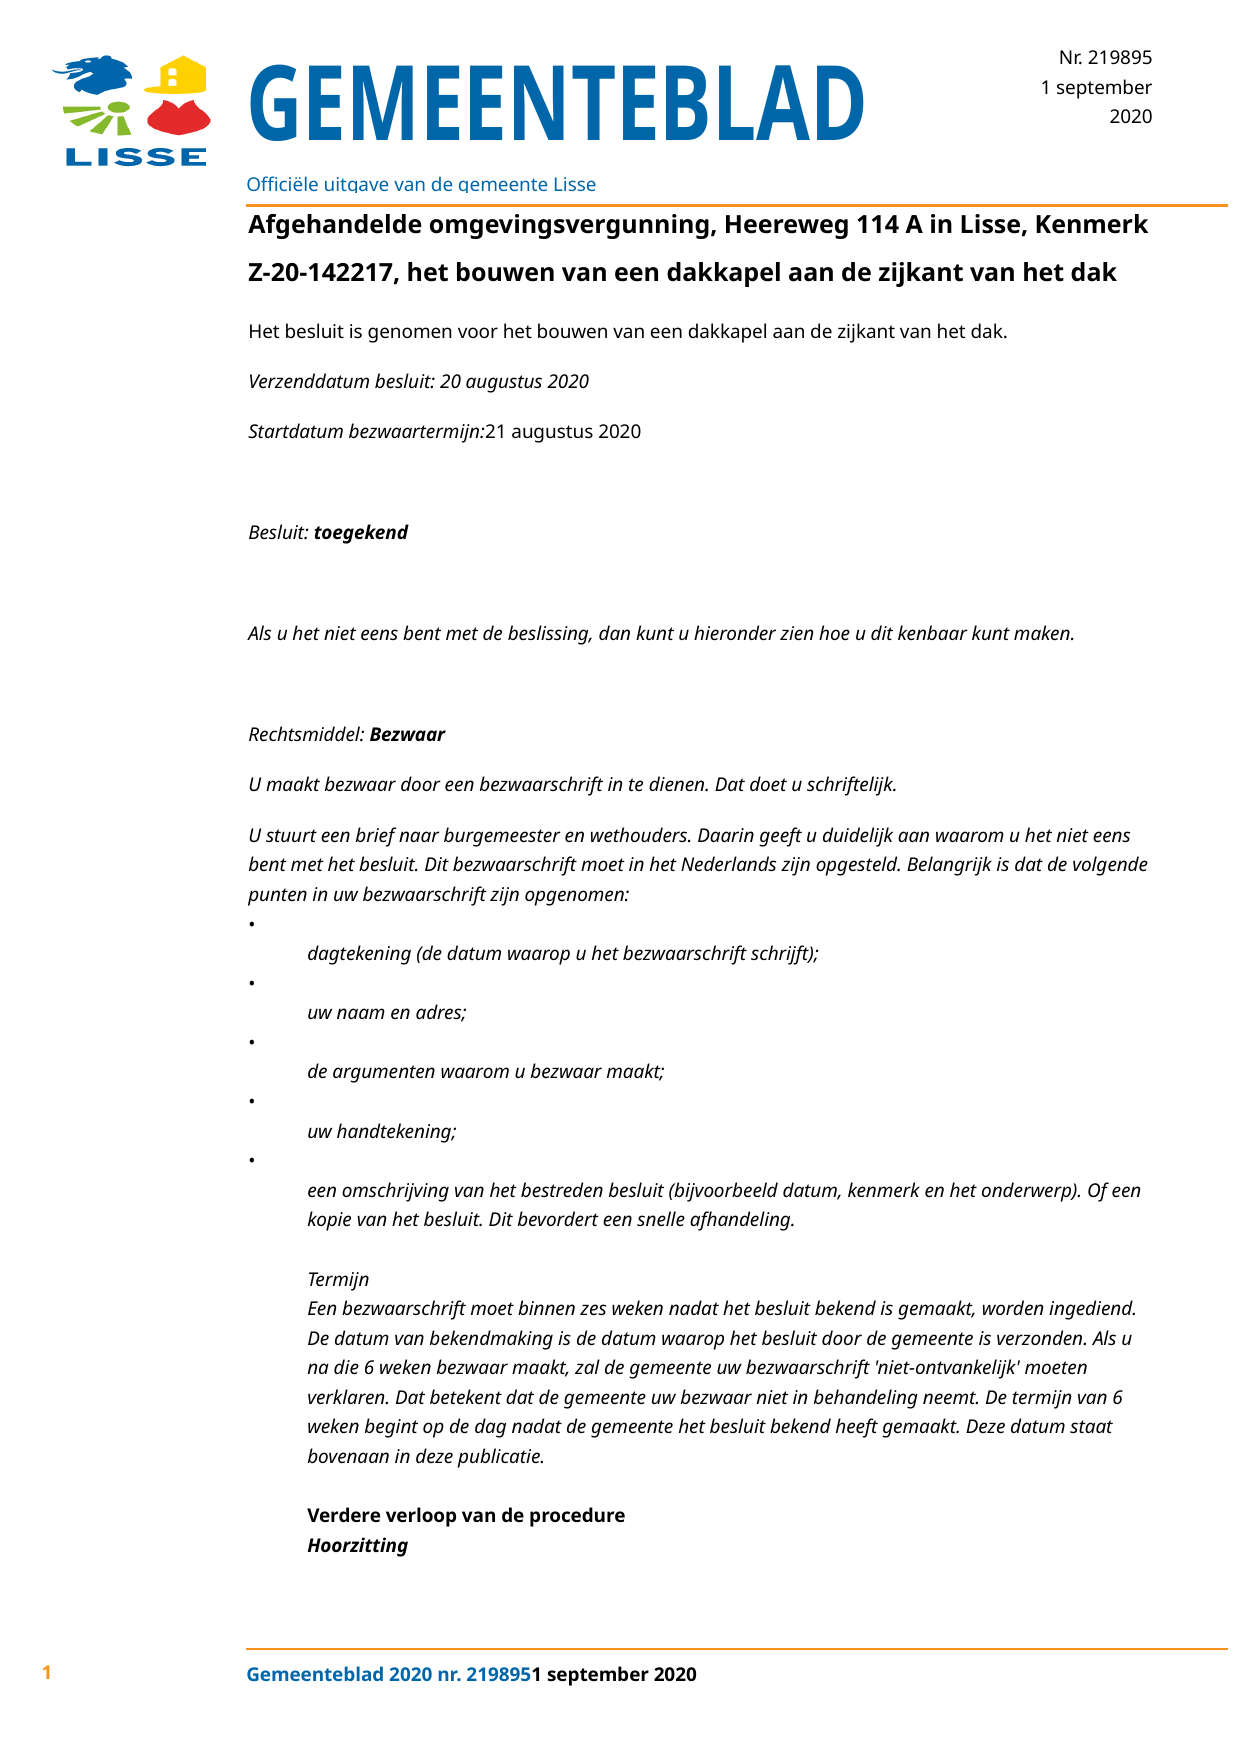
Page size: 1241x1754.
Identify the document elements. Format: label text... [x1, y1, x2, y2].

list de argumenten waarom u bezwaar maakt; [248, 1059, 1152, 1084]
text Als u het niet eens bent met de beslissing, dan kunt u hieronder zien hoe u dit kenbaar kunt maken. [248, 620, 1152, 646]
text U maakt bezwaar door een bezwaarschrift in te dienen. Dat doet u schriftelijk. [248, 772, 1152, 797]
list Termijn [248, 1266, 1152, 1292]
list Een bezwaarschrift moet binnen zes weken nadat het besluit bekend is gemaakt, worden ingediend. De datum van bekendmaking is de datum waarop het besluit door de gemeente is verzonden. Als u na die 6 weken bezwaar maakt, zal de gemeente uw bezwaarschrift 'niet-ontvankelijk' moeten verklaren. Dat betekent dat de gemeente uw bezwaar niet in behandeling neemt. De termijn van 6 weken begint op de dag nadat de gemeente het besluit bekend heeft gemaakt. Deze datum staat bovenaan in deze publicatie. [248, 1295, 1152, 1469]
list uw naam en adres; [248, 999, 1152, 1025]
text Startdatum bezwaartermijn:21 augustus 2020 [248, 419, 1152, 444]
text Het besluit is genomen voor het bouwen van een dakkapel aan de zijkant van het dak. [248, 318, 1152, 344]
list Hoorzitting [248, 1532, 1152, 1558]
picture [41, 47, 231, 172]
text U stuurt een brief naar burgemeester en wethouders. Daarin geeft u duidelijk aan waarom u het niet eens bent met het besluit. Dit bezwaarschrift moet in het Nederlands zijn opgesteld. Belangrijk is dat de volgende punten in uw bezwaarschrift zijn opgenomen: [248, 822, 1152, 907]
list een omschrijving van het bestreden besluit (bijvoorbeeld datum, kenmerk en het onderwerp). Of een kopie van het besluit. Dit bevordert een snelle afhandeling. [248, 1177, 1152, 1232]
text Verzenddatum besluit: 20 augustus 2020 [248, 368, 1152, 394]
list uw handtekening; [248, 1118, 1152, 1144]
list Verdere verloop van de procedure [248, 1502, 1152, 1528]
text Afgehandelde omgevingsvergunning, Heereweg 114 A in Lisse, Kenmerk Z-20-142217, het bouwen van een dakkapel aan de zijkant van het dak [248, 207, 1152, 288]
text Rechtsmiddel: Bezwaar [248, 721, 1152, 747]
list dagtekening (de datum waarop u het bezwaarschrift schrijft); [248, 940, 1152, 966]
text Besluit: toegekend [248, 519, 1152, 545]
